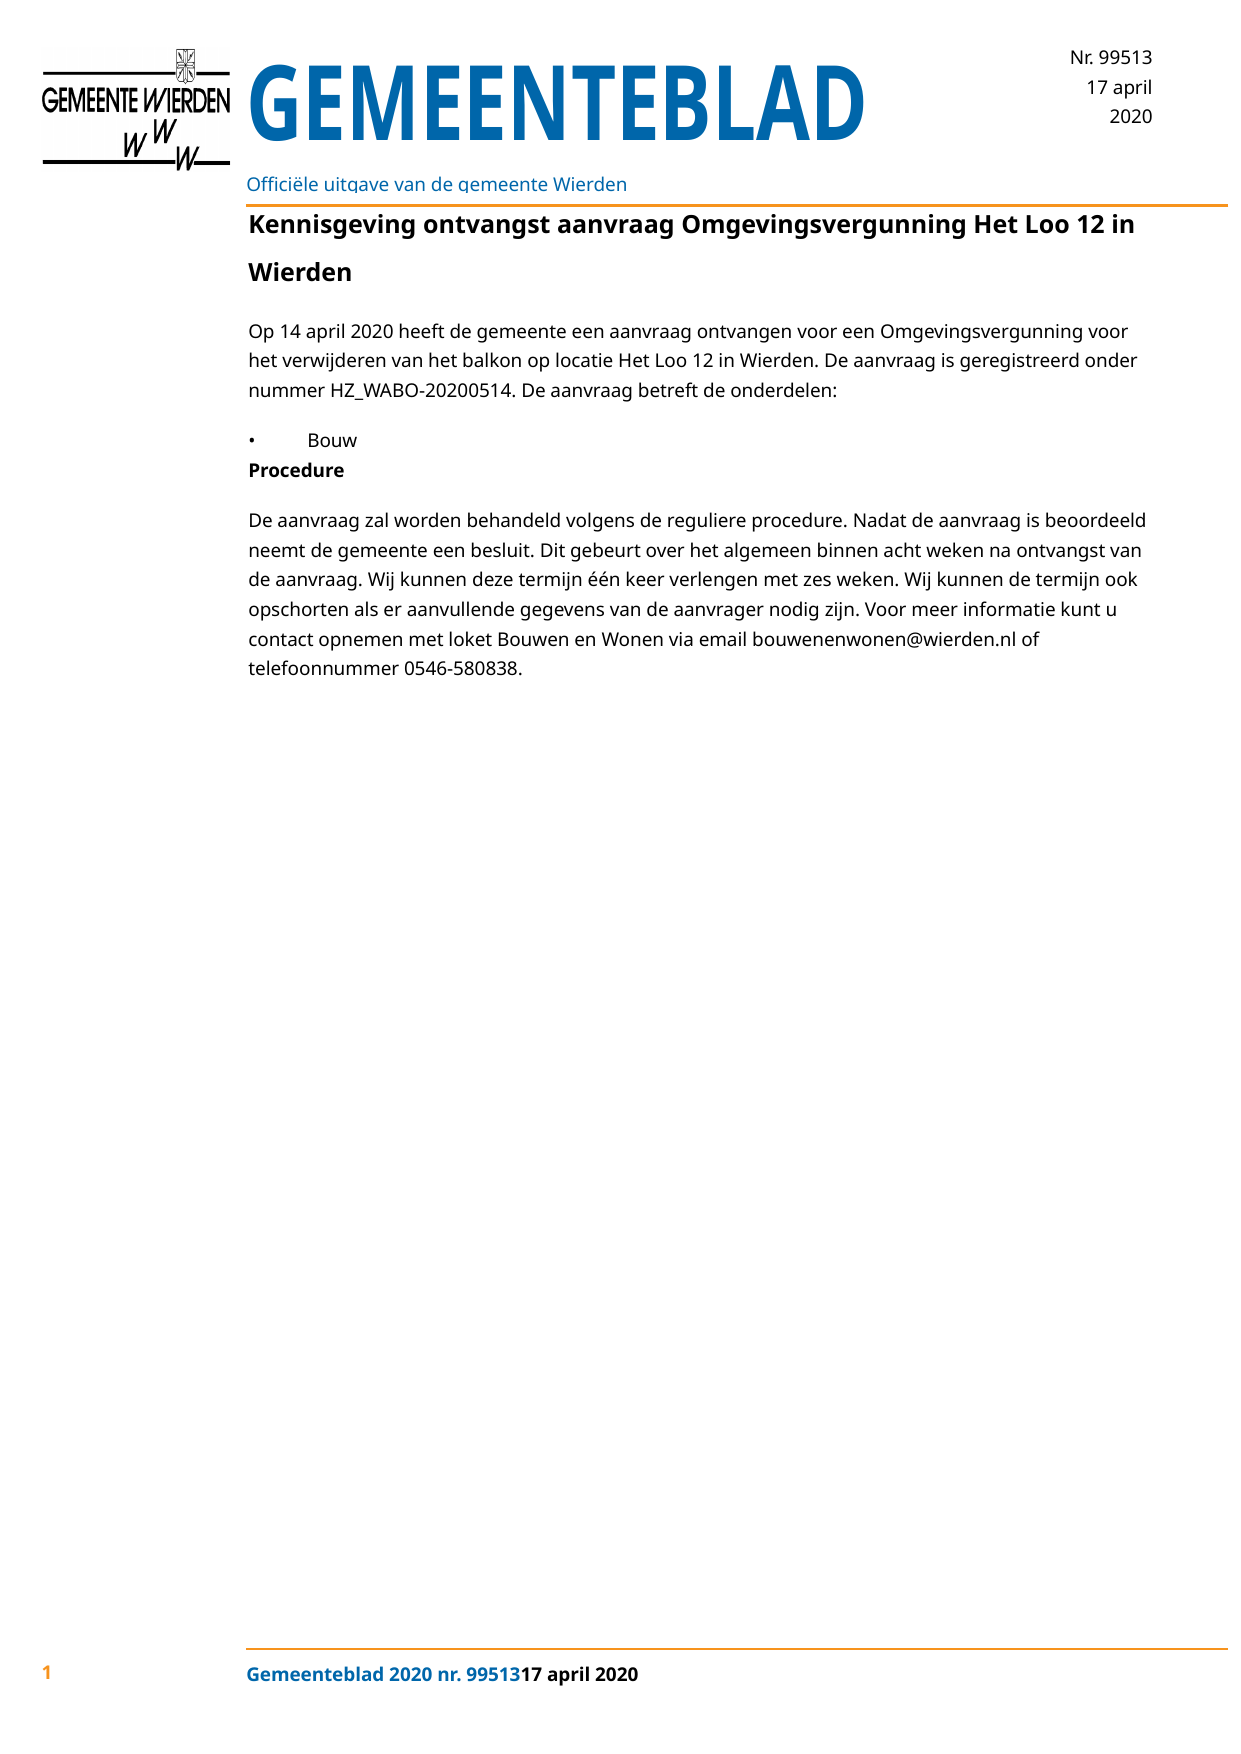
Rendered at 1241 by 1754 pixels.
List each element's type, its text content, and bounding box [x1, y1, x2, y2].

picture [41, 47, 231, 172]
text De aanvraag zal worden behandeld volgens de reguliere procedure. Nadat de aanvraag is beoordeeld neemt de gemeente een besluit. Dit gebeurt over het algemeen binnen acht weken na ontvangst van de aanvraag. Wij kunnen deze termijn één keer verlengen met zes weken. Wij kunnen de termijn ook opschorten als er aanvullende gegevens van de aanvrager nodig zijn. Voor meer informatie kunt u contact opnemen met loket Bouwen en Wonen via email bouwenenwonen@wierden.nl of telefoonnummer 0546-580838. [248, 507, 1152, 681]
text Procedure [248, 457, 1152, 483]
list Bouw [248, 427, 1152, 453]
text Kennisgeving ontvangst aanvraag Omgevingsvergunning Het Loo 12 in Wierden [248, 207, 1152, 288]
text Op 14 april 2020 heeft de gemeente een aanvraag ontvangen voor een Omgevingsvergunning voor het verwijderen van het balkon op locatie Het Loo 12 in Wierden. De aanvraag is geregistreerd onder nummer HZ_WABO-20200514. De aanvraag betreft de onderdelen: [248, 318, 1152, 403]
